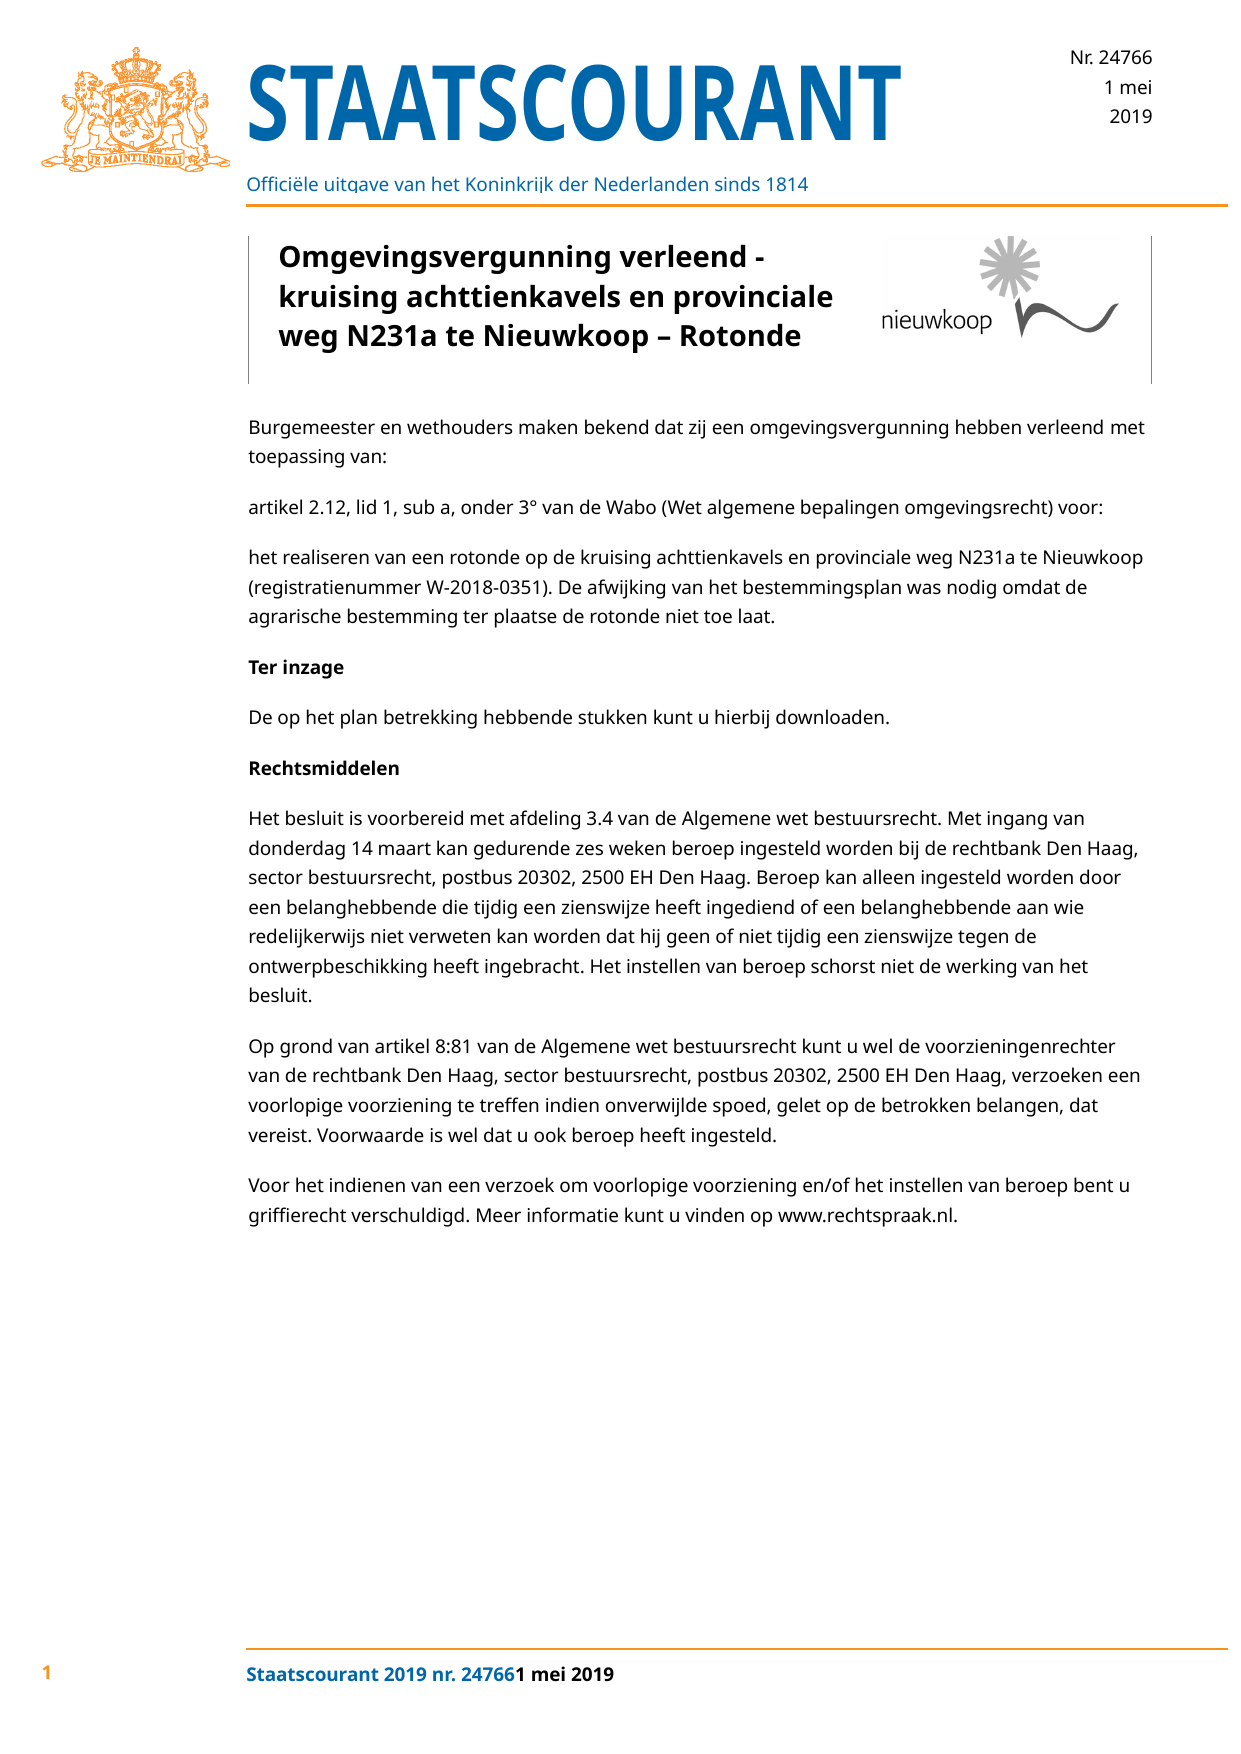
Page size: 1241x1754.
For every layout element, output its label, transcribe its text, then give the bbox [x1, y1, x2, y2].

text Burgemeester en wethouders maken bekend dat zij een omgevingsvergunning hebben verleend met toepassing van: [248, 414, 1152, 469]
text Op grond van artikel 8:81 van de Algemene wet bestuursrecht kunt u wel de voorzieningenrechter van de rechtbank Den Haag, sector bestuursrecht, postbus 20302, 2500 EH Den Haag, verzoeken een voorlopige voorziening te treffen indien onverwijlde spoed, gelet op de betrokken belangen, dat vereist. Voorwaarde is wel dat u ook beroep heeft ingesteld. [248, 1033, 1152, 1148]
text Het besluit is voorbereid met afdeling 3.4 van de Algemene wet bestuursrecht. Met ingang van donderdag 14 maart kan gedurende zes weken beroep ingesteld worden bij de rechtbank Den Haag, sector bestuursrecht, postbus 20302, 2500 EH Den Haag. Beroep kan alleen ingesteld worden door een belanghebbende die tijdig een zienswijze heeft ingediend of een belanghebbende aan wie redelijkerwijs niet verweten kan worden dat hij geen of niet tijdig een zienswijze tegen de ontwerpbeschikking heeft ingebracht. Het instellen van beroep schorst niet de werking van het besluit. [248, 805, 1152, 1008]
text Rechtsmiddelen [248, 755, 1152, 781]
table_header Omgevingsvergunning verleend - kruising achttienkavels en provinciale weg N231a te Nieuwkoop – Rotonde [249, 236, 850, 384]
text artikel 2.12, lid 1, sub a, onder 3° van de Wabo (Wet algemene bepalingen omgevingsrecht) voor: [248, 494, 1152, 520]
table_header [850, 236, 1151, 384]
text Voor het indienen van een verzoek om voorlopige voorziening en/of het instellen van beroep bent u griffierecht verschuldigd. Meer informatie kunt u vinden op www.rechtspraak.nl. [248, 1172, 1152, 1228]
picture [882, 236, 1119, 338]
text het realiseren van een rotonde op de kruising achttienkavels en provinciale weg N231a te Nieuwkoop (registratienummer W-2018-0351). De afwijking van het bestemmingsplan was nodig omdat de agrarische bestemming ter plaatse de rotonde niet toe laat. [248, 544, 1152, 629]
text De op het plan betrekking hebbende stukken kunt u hierbij downloaden. [248, 704, 1152, 730]
text Ter inzage [248, 654, 1152, 680]
picture [41, 47, 231, 172]
